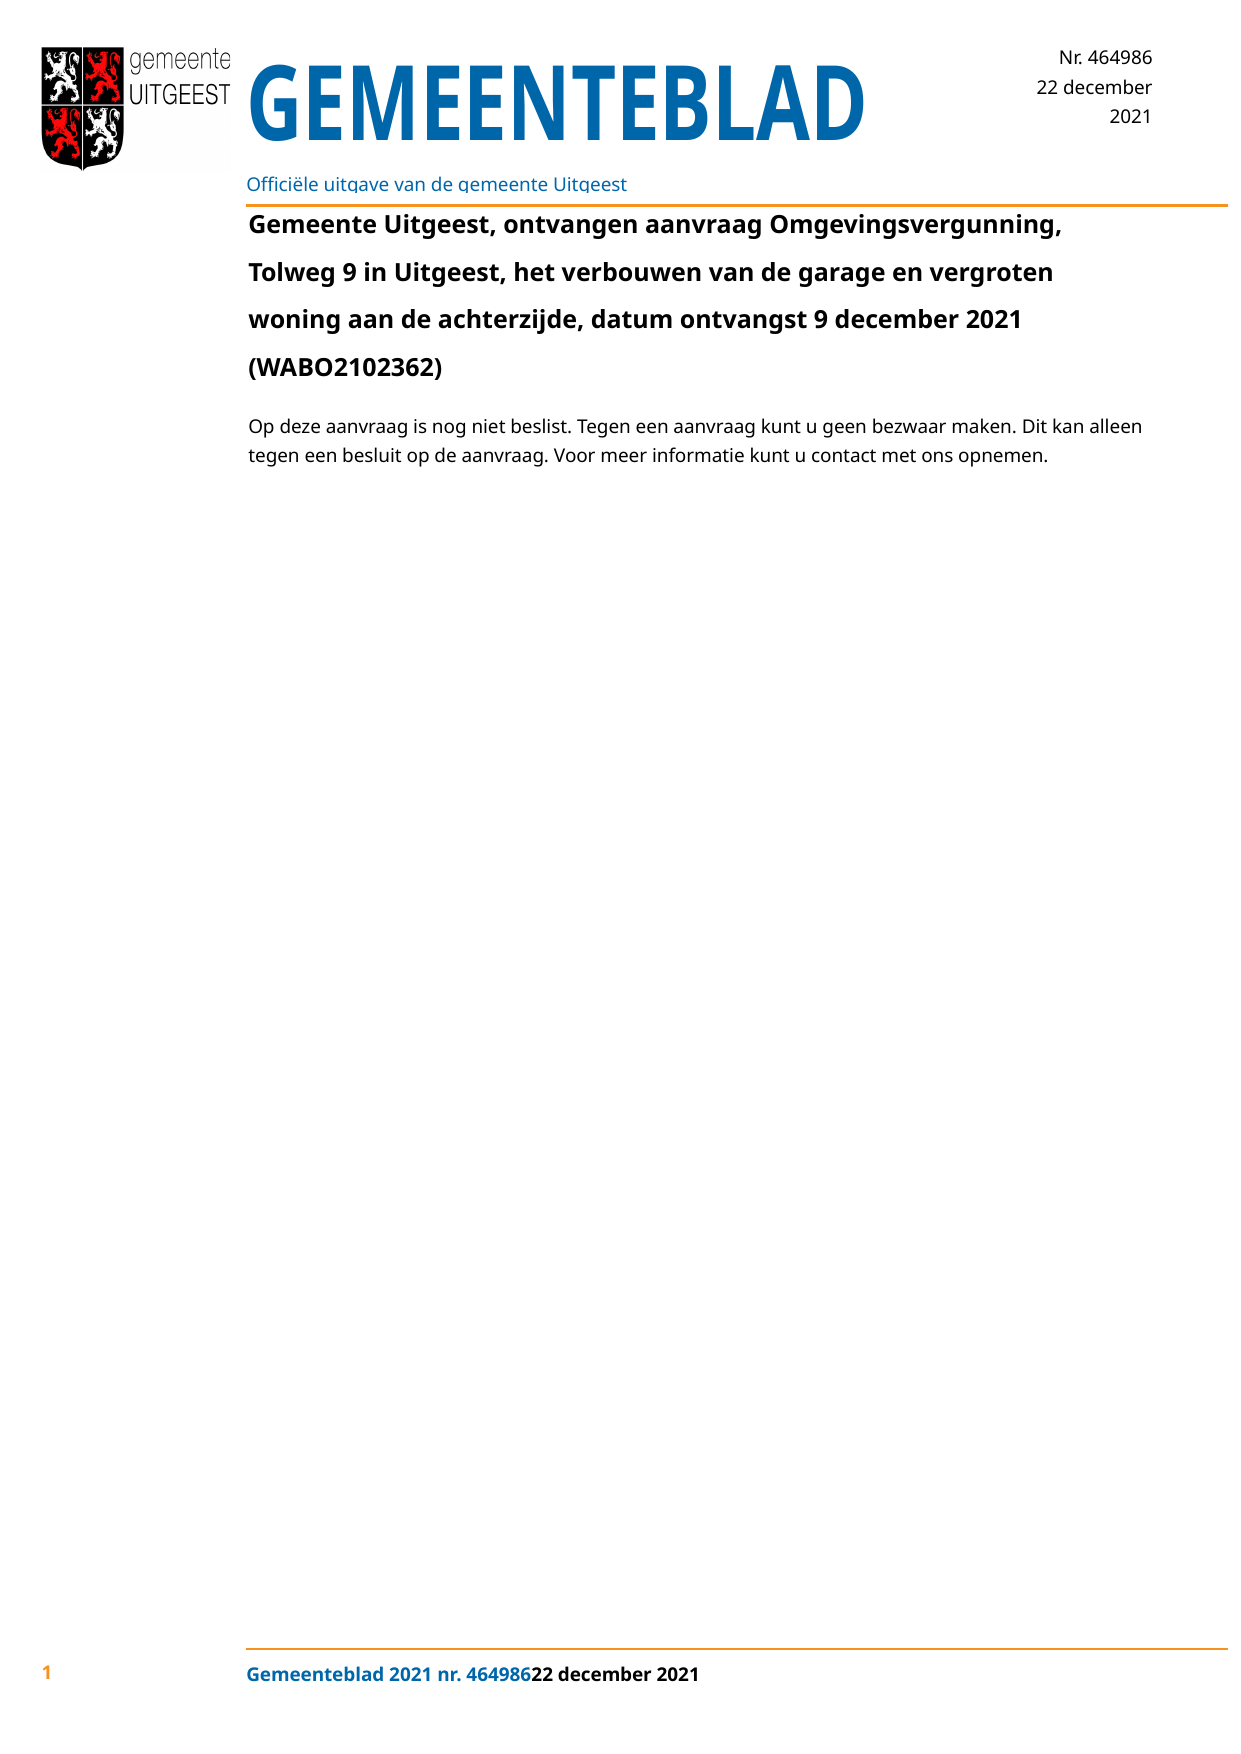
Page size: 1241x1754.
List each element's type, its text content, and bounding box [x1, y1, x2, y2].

text Gemeente Uitgeest, ontvangen aanvraag Omgevingsvergunning, Tolweg 9 in Uitgeest, het verbouwen van de garage en vergroten woning aan de achterzijde, datum ontvangst 9 december 2021 (WABO2102362) [248, 207, 1152, 384]
picture [41, 47, 231, 172]
text Op deze aanvraag is nog niet beslist. Tegen een aanvraag kunt u geen bezwaar maken. Dit kan alleen tegen een besluit op de aanvraag. Voor meer informatie kunt u contact met ons opnemen. [248, 413, 1152, 468]
